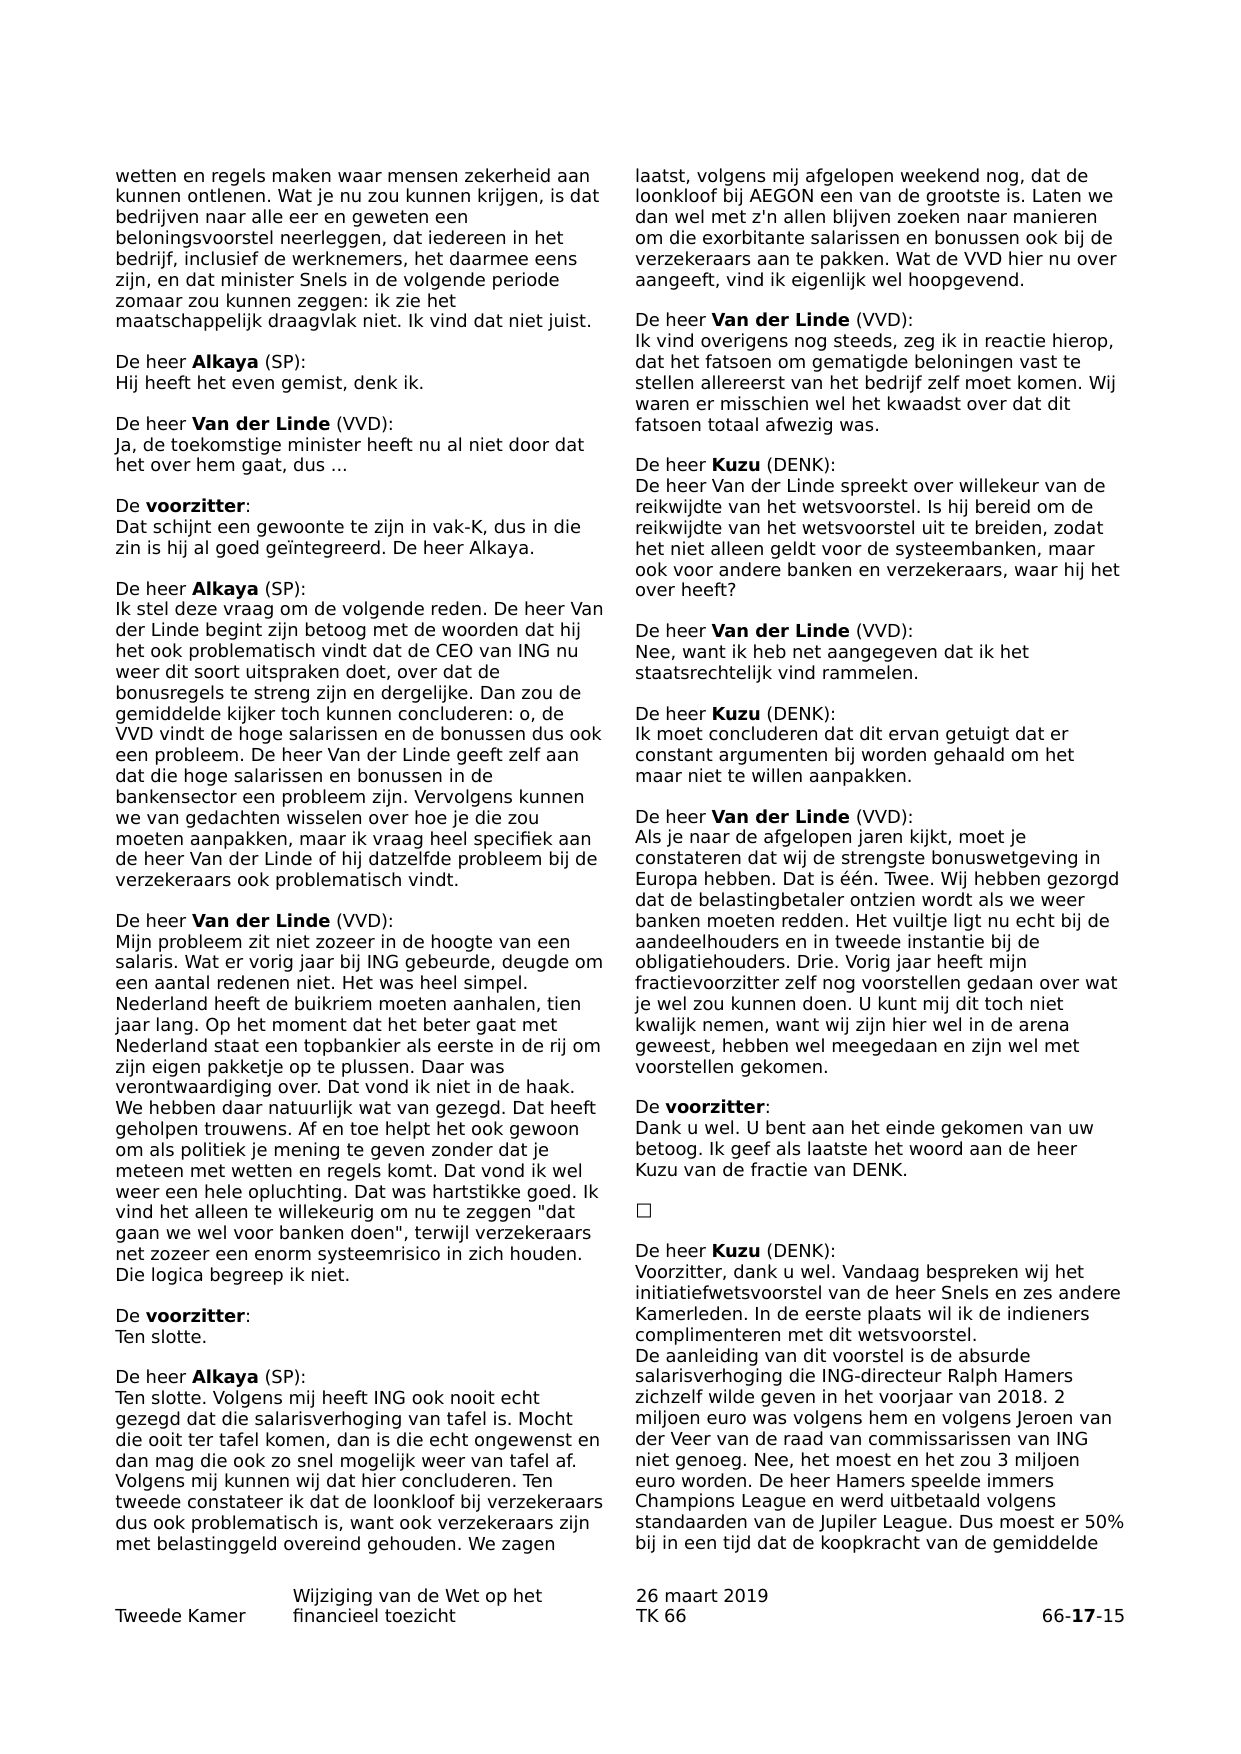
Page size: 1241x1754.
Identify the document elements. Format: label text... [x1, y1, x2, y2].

text ⬜ [635, 1201, 1125, 1221]
text De heer Alkaya (SP): [115, 578, 605, 599]
text Ten slotte. Volgens mij heeft ING ook nooit echt gezegd dat die salarisverhoging van tafel is. Mocht die ooit ter tafel komen, dan is die echt ongewenst en dan mag die ook zo snel mogelijk weer van tafel af. Volgens mij kunnen wij dat hier concluderen. Ten tweede constateer ik dat de loonkloof bij verzekeraars dus ook problematisch is, want ook verzekeraars zijn met belastinggeld overeind gehouden. We zagen [115, 1388, 605, 1554]
text De voorzitter: [115, 496, 605, 517]
text Ik stel deze vraag om de volgende reden. De heer Van der Linde begint zijn betoog met de woorden dat hij het ook problematisch vindt dat de CEO van ING nu weer dit soort uitspraken doet, over dat de bonusregels te streng zijn en dergelijke. Dan zou de gemiddelde kijker toch kunnen concluderen: o, de VVD vindt de hoge salarissen en de bonussen dus ook een probleem. De heer Van der Linde geeft zelf aan dat die hoge salarissen en bonussen in de bankensector een probleem zijn. Vervolgens kunnen we van gedachten wisselen over hoe je die zou moeten aanpakken, maar ik vraag heel specifiek aan de heer Van der Linde of hij datzelfde probleem bij de verzekeraars ook problematisch vindt. [115, 599, 605, 891]
text Ik vind overigens nog steeds, zeg ik in reactie hierop, dat het fatsoen om gematigde beloningen vast te stellen allereerst van het bedrijf zelf moet komen. Wij waren er misschien wel het kwaadst over dat dit fatsoen totaal afwezig was. [635, 331, 1125, 435]
text De voorzitter: [635, 1097, 1125, 1118]
text laatst, volgens mij afgelopen weekend nog, dat de loonkloof bij AEGON een van de grootste is. Laten we dan wel met z'n allen blijven zoeken naar manieren om die exorbitante salarissen en bonussen ook bij de verzekeraars aan te pakken. Wat de VVD hier nu over aangeeft, vind ik eigenlijk wel hoopgevend. [635, 165, 1125, 290]
text De aanleiding van dit voorstel is de absurde salarisverhoging die ING-directeur Ralph Hamers zichzelf wilde geven in het voorjaar van 2018. 2 miljoen euro was volgens hem en volgens Jeroen van der Veer van de raad van commissarissen van ING niet genoeg. Nee, het moest en het zou 3 miljoen euro worden. De heer Hamers speelde immers Champions League en werd uitbetaald volgens standaarden van de Jupiler League. Dus moest er 50% bij in een tijd dat de koopkracht van de gemiddelde [635, 1345, 1125, 1554]
text Ja, de toekomstige minister heeft nu al niet door dat het over hem gaat, dus ... [115, 434, 605, 476]
text De heer Van der Linde (VVD): [115, 911, 605, 931]
text Dank u wel. U bent aan het einde gekomen van uw betoog. Ik geef als laatste het woord aan de heer Kuzu van de fractie van DENK. [635, 1118, 1125, 1181]
text Ten slotte. [115, 1326, 605, 1347]
text De heer Van der Linde spreekt over willekeur van de reikwijdte van het wetsvoorstel. Is hij bereid om de reikwijdte van het wetsvoorstel uit te breiden, zodat het niet alleen geldt voor de systeembanken, maar ook voor andere banken en verzekeraars, waar hij het over heeft? [635, 476, 1125, 601]
text wetten en regels maken waar mensen zekerheid aan kunnen ontlenen. Wat je nu zou kunnen krijgen, is dat bedrijven naar alle eer en geweten een beloningsvoorstel neerleggen, dat iedereen in het bedrijf, inclusief de werknemers, het daarmee eens zijn, en dat minister Snels in de volgende periode zomaar zou kunnen zeggen: ik zie het maatschappelijk draagvlak niet. Ik vind dat niet juist. [115, 165, 605, 332]
text Als je naar de afgelopen jaren kijkt, moet je constateren dat wij de strengste bonuswetgeving in Europa hebben. Dat is één. Twee. Wij hebben gezorgd dat de belastingbetaler ontzien wordt als we weer banken moeten redden. Het vuiltje ligt nu echt bij de aandeelhouders en in tweede instantie bij de obligatiehouders. Drie. Vorig jaar heeft mijn fractievoorzitter zelf nog voorstellen gedaan over wat je wel zou kunnen doen. U kunt mij dit toch niet kwalijk nemen, want wij zijn hier wel in de arena geweest, hebben wel meegedaan en zijn wel met voorstellen gekomen. [635, 827, 1125, 1077]
text De heer Van der Linde (VVD): [635, 807, 1125, 827]
text Hij heeft het even gemist, denk ik. [115, 373, 605, 393]
text Dat schijnt een gewoonte te zijn in vak-K, dus in die zin is hij al goed geïntegreerd. De heer Alkaya. [115, 517, 605, 558]
text De voorzitter: [115, 1306, 605, 1326]
text Mijn probleem zit niet zozeer in de hoogte van een salaris. Wat er vorig jaar bij ING gebeurde, deugde om een aantal redenen niet. Het was heel simpel. Nederland heeft de buikriem moeten aanhalen, tien jaar lang. Op het moment dat het beter gaat met Nederland staat een topbankier als eerste in de rij om zijn eigen pakketje op te plussen. Daar was verontwaardiging over. Dat vond ik niet in de haak. We hebben daar natuurlijk wat van gezegd. Dat heeft geholpen trouwens. Af en toe helpt het ook gewoon om als politiek je mening te geven zonder dat je meteen met wetten en regels komt. Dat vond ik wel weer een hele opluchting. Dat was hartstikke goed. Ik vind het alleen te willekeurig om nu te zeggen "dat gaan we wel voor banken doen", terwijl verzekeraars net zozeer een enorm systeemrisico in zich houden. Die logica begreep ik niet. [115, 931, 605, 1286]
text De heer Kuzu (DENK): [635, 703, 1125, 724]
text De heer Alkaya (SP): [115, 352, 605, 373]
text Ik moet concluderen dat dit ervan getuigt dat er constant argumenten bij worden gehaald om het maar niet te willen aanpakken. [635, 724, 1125, 787]
text De heer Van der Linde (VVD): [635, 310, 1125, 331]
text De heer Van der Linde (VVD): [635, 621, 1125, 642]
text Nee, want ik heb net aangegeven dat ik het staatsrechtelijk vind rammelen. [635, 642, 1125, 683]
text De heer Kuzu (DENK): [635, 1241, 1125, 1262]
text De heer Alkaya (SP): [115, 1367, 605, 1388]
text De heer Van der Linde (VVD): [115, 413, 605, 434]
text Voorzitter, dank u wel. Vandaag bespreken wij het initiatiefwetsvoorstel van de heer Snels en zes andere Kamerleden. In de eerste plaats wil ik de indieners complimenteren met dit wetsvoorstel. [635, 1262, 1125, 1345]
text De heer Kuzu (DENK): [635, 455, 1125, 476]
